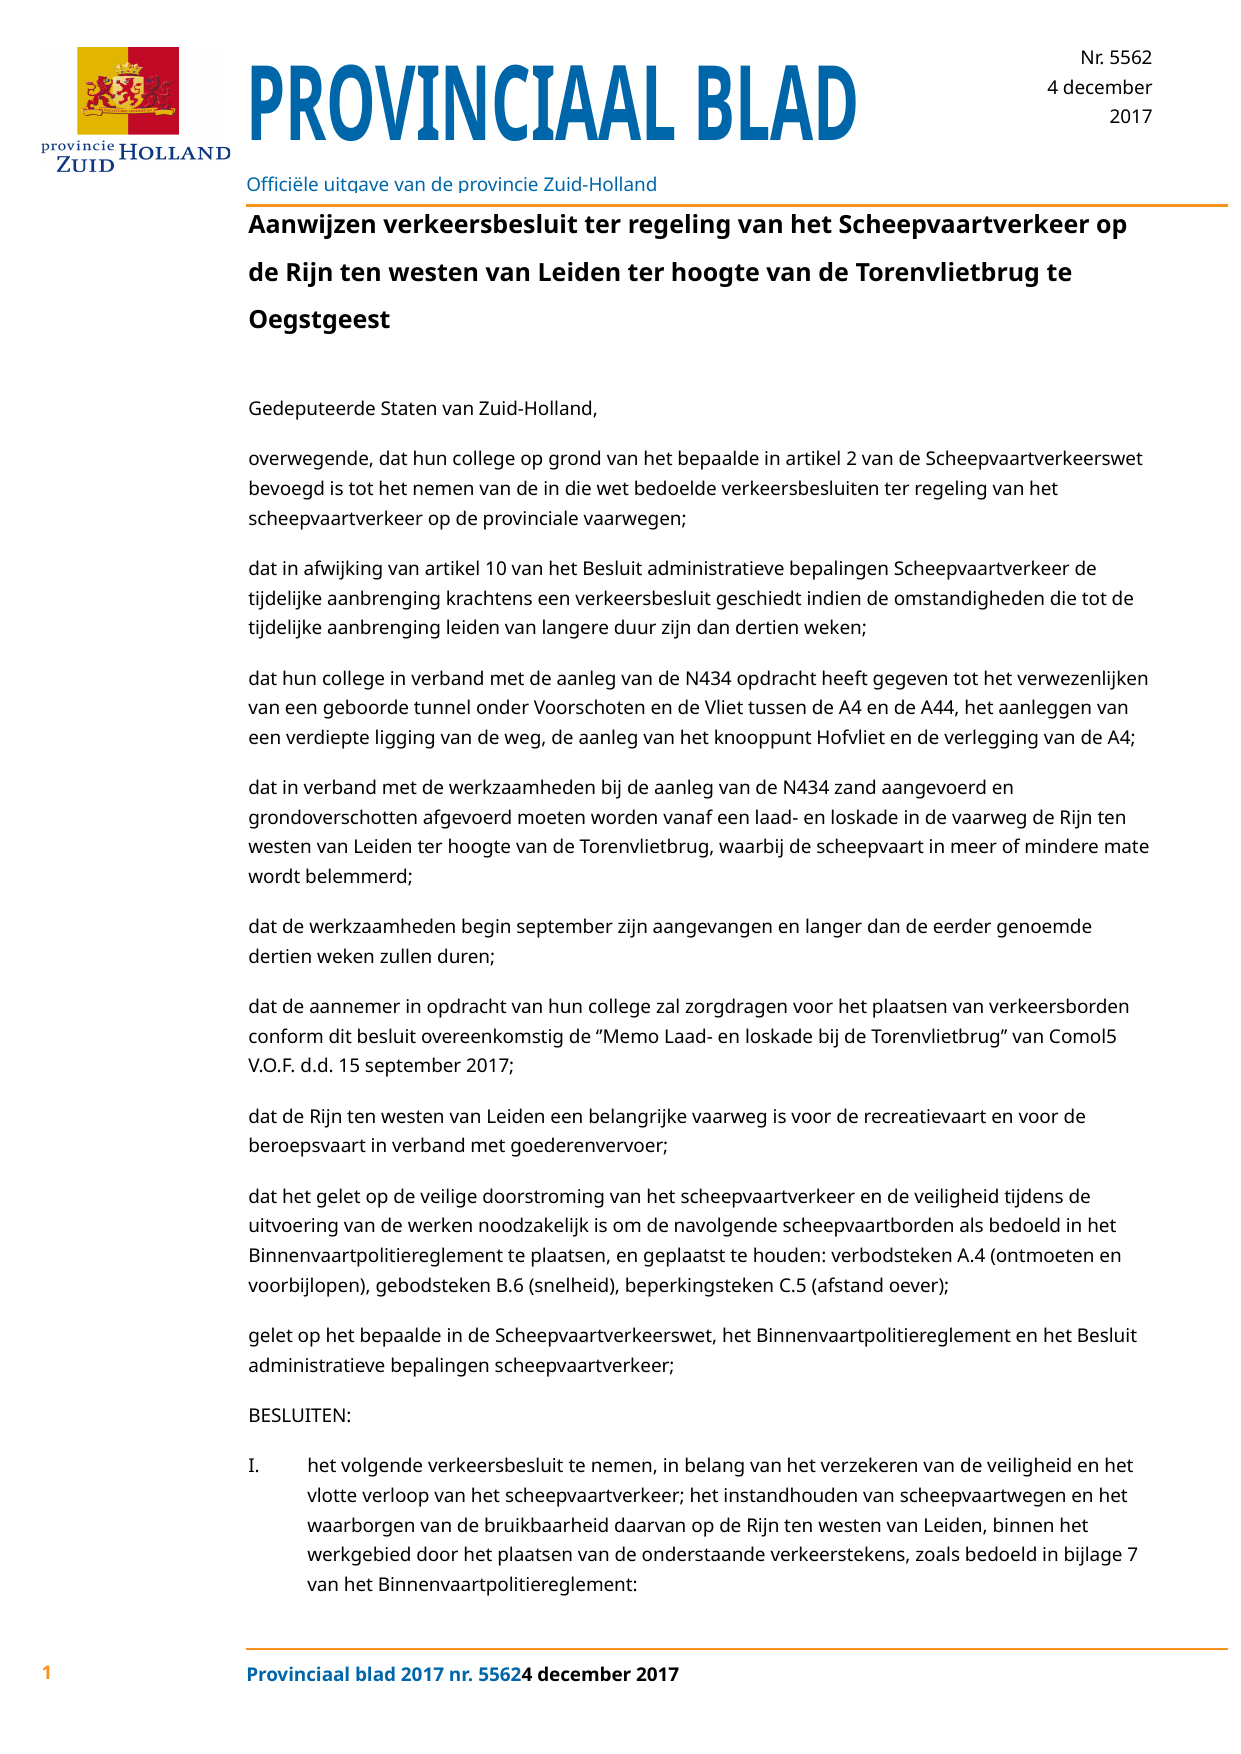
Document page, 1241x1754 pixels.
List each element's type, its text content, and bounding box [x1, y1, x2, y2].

text dat de werkzaamheden begin september zijn aangevangen en langer dan de eerder genoemde dertien weken zullen duren; [248, 913, 1152, 969]
text dat de Rijn ten westen van Leiden een belangrijke vaarweg is voor de recreatievaart en voor de beroepsvaart in verband met goederenvervoer; [248, 1103, 1152, 1158]
text dat in verband met de werkzaamheden bij de aanleg van de N434 zand aangevoerd en grondoverschotten afgevoerd moeten worden vanaf een laad- en loskade in de vaarweg de Rijn ten westen van Leiden ter hoogte van de Torenvlietbrug, waarbij de scheepvaart in meer of mindere mate wordt belemmerd; [248, 774, 1152, 889]
text Aanwijzen verkeersbesluit ter regeling van het Scheepvaartverkeer op de Rijn ten westen van Leiden ter hoogte van de Torenvlietbrug te Oegstgeest [248, 207, 1152, 336]
text dat het gelet op de veilige doorstroming van het scheepvaartverkeer en de veiligheid tijdens de uitvoering van de werken noodzakelijk is om de navolgende scheepvaartborden als bedoeld in het Binnenvaartpolitiereglement te plaatsen, en geplaatst te houden: verbodsteken A.4 (ontmoeten en voorbijlopen), gebodsteken B.6 (snelheid), beperkingsteken C.5 (afstand oever); [248, 1183, 1152, 1297]
text dat de aannemer in opdracht van hun college zal zorgdragen voor het plaatsen van verkeersborden conform dit besluit overeenkomstig de ‘’Memo Laad- en loskade bij de Torenvlietbrug’’ van Comol5 V.O.F. d.d. 15 september 2017; [248, 993, 1152, 1078]
list het volgende verkeersbesluit te nemen, in belang van het verzekeren van de veiligheid en het vlotte verloop van het scheepvaartverkeer; het instandhouden van scheepvaartwegen en het waarborgen van de bruikbaarheid daarvan op de Rijn ten westen van Leiden, binnen het werkgebied door het plaatsen van de onderstaande verkeerstekens, zoals bedoeld in bijlage 7 van het Binnenvaartpolitiereglement: [248, 1453, 1152, 1597]
text Gedeputeerde Staten van Zuid-Holland, [248, 395, 1152, 421]
text dat hun college in verband met de aanleg van de N434 opdracht heeft gegeven tot het verwezenlijken van een geboorde tunnel onder Voorschoten en de Vliet tussen de A4 en de A44, het aanleggen van een verdiepte ligging van de weg, de aanleg van het knooppunt Hofvliet en de verlegging van de A4; [248, 665, 1152, 749]
picture [41, 47, 231, 172]
text overwegende, dat hun college op grond van het bepaalde in artikel 2 van de Scheepvaartverkeerswet bevoegd is tot het nemen van de in die wet bedoelde verkeersbesluiten ter regeling van het scheepvaartverkeer op de provinciale vaarwegen; [248, 446, 1152, 530]
text BESLUITEN: [248, 1402, 1152, 1428]
text gelet op het bepaalde in de Scheepvaartverkeerswet, het Binnenvaartpolitiereglement en het Besluit administratieve bepalingen scheepvaartverkeer; [248, 1322, 1152, 1377]
text dat in afwijking van artikel 10 van het Besluit administratieve bepalingen Scheepvaartverkeer de tijdelijke aanbrenging krachtens een verkeersbesluit geschiedt indien de omstandigheden die tot de tijdelijke aanbrenging leiden van langere duur zijn dan dertien weken; [248, 555, 1152, 640]
